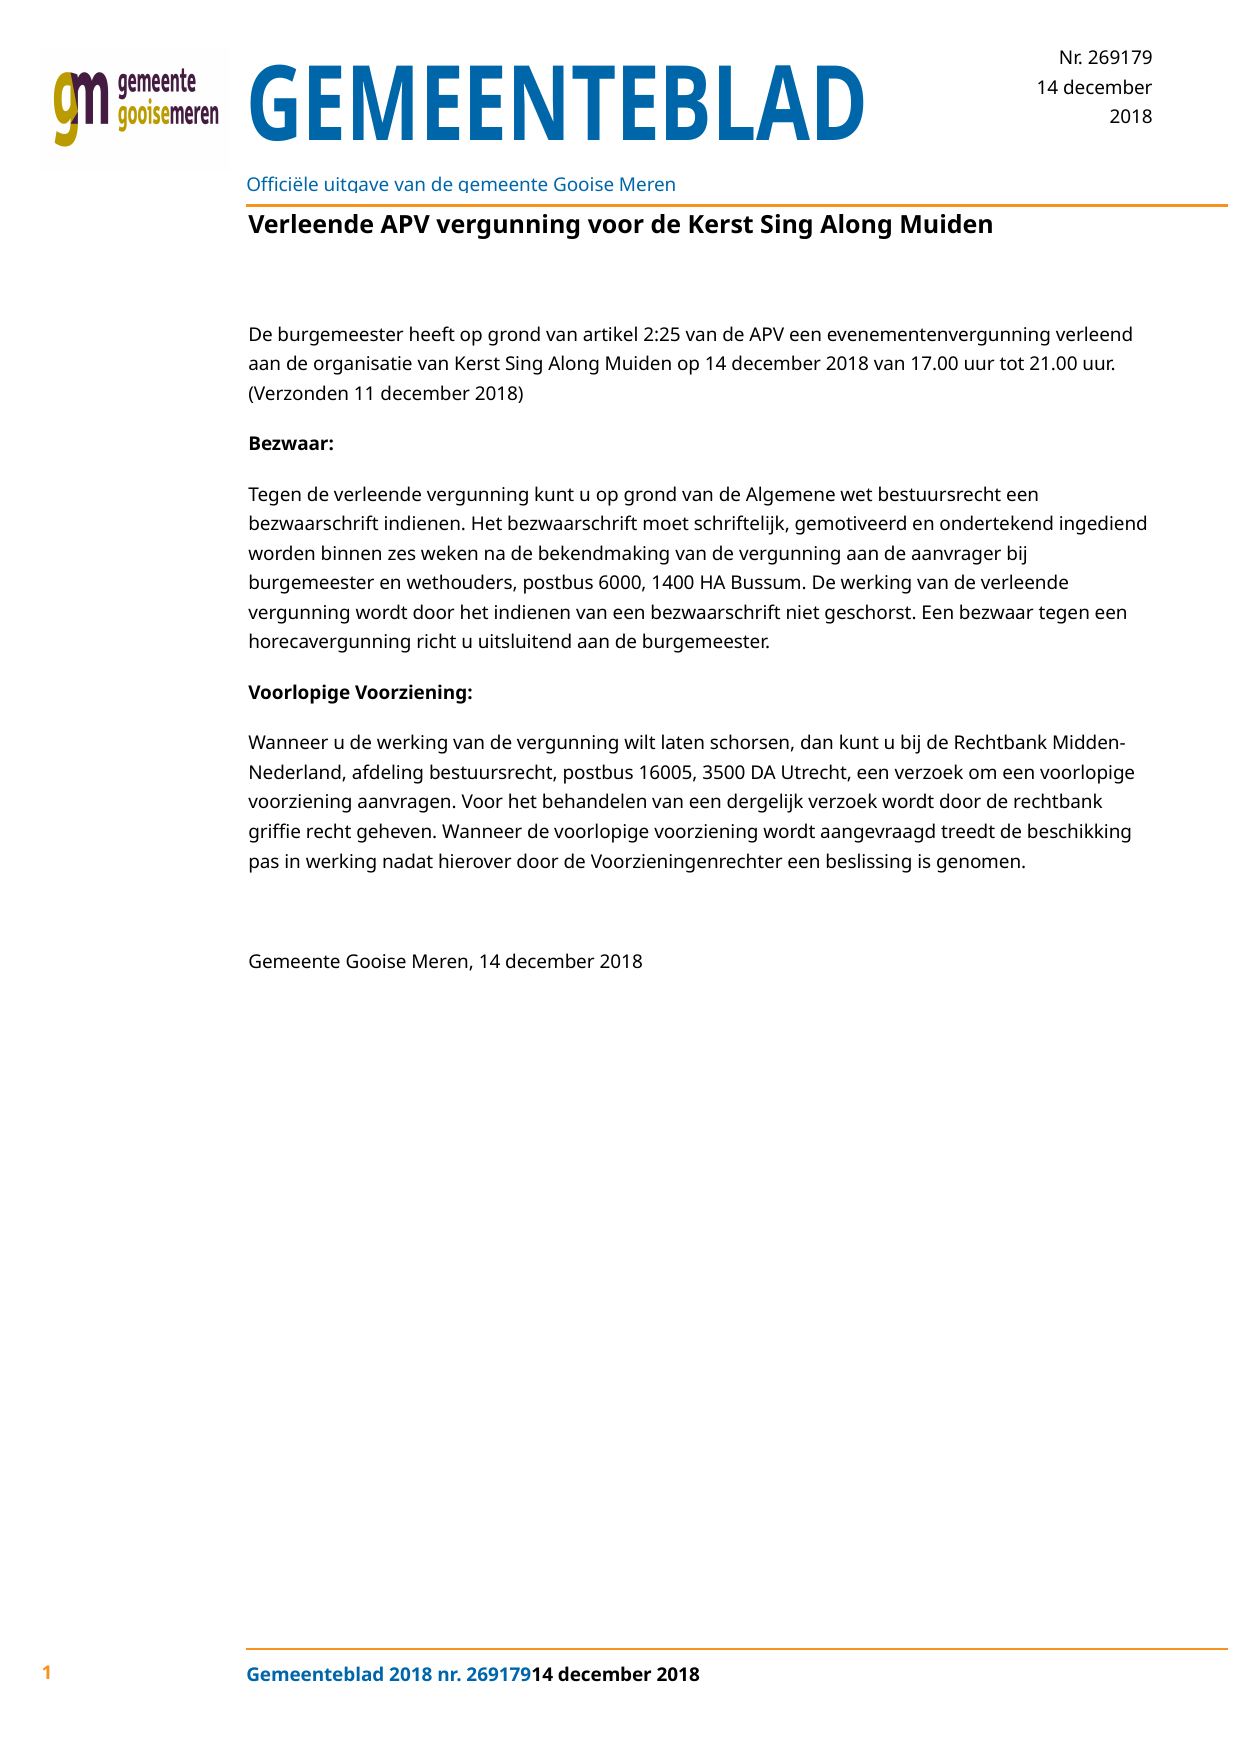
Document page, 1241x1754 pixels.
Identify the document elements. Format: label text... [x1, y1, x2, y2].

text Bezwaar: [248, 430, 1152, 456]
text Wanneer u de werking van de vergunning wilt laten schorsen, dan kunt u bij de Rechtbank Midden-Nederland, afdeling bestuursrecht, postbus 16005, 3500 DA Utrecht, een verzoek om een voorlopige voorziening aanvragen. Voor het behandelen van een dergelijk verzoek wordt door de rechtbank griffie recht geheven. Wanneer de voorlopige voorziening wordt aangevraagd treedt de beschikking pas in werking nadat hierover door de Voorzieningenrechter een beslissing is genomen. [248, 729, 1152, 873]
text Gemeente Gooise Meren, 14 december 2018 [248, 949, 1152, 974]
picture [41, 47, 231, 172]
text De burgemeester heeft op grond van artikel 2:25 van de APV een evenementenvergunning verleend aan de organisatie van Kerst Sing Along Muiden op 14 december 2018 van 17.00 uur tot 21.00 uur. (Verzonden 11 december 2018) [248, 321, 1152, 406]
text Tegen de verleende vergunning kunt u op grond van de Algemene wet bestuursrecht een bezwaarschrift indienen. Het bezwaarschrift moet schriftelijk, gemotiveerd en ondertekend ingediend worden binnen zes weken na de bekendmaking van de vergunning aan de aanvrager bij burgemeester en wethouders, postbus 6000, 1400 HA Bussum. De werking van de verleende vergunning wordt door het indienen van een bezwaarschrift niet geschorst. Een bezwaar tegen een horecavergunning richt u uitsluitend aan de burgemeester. [248, 481, 1152, 654]
text Voorlopige Voorziening: [248, 679, 1152, 705]
text Verleende APV vergunning voor de Kerst Sing Along Muiden [248, 207, 1152, 241]
